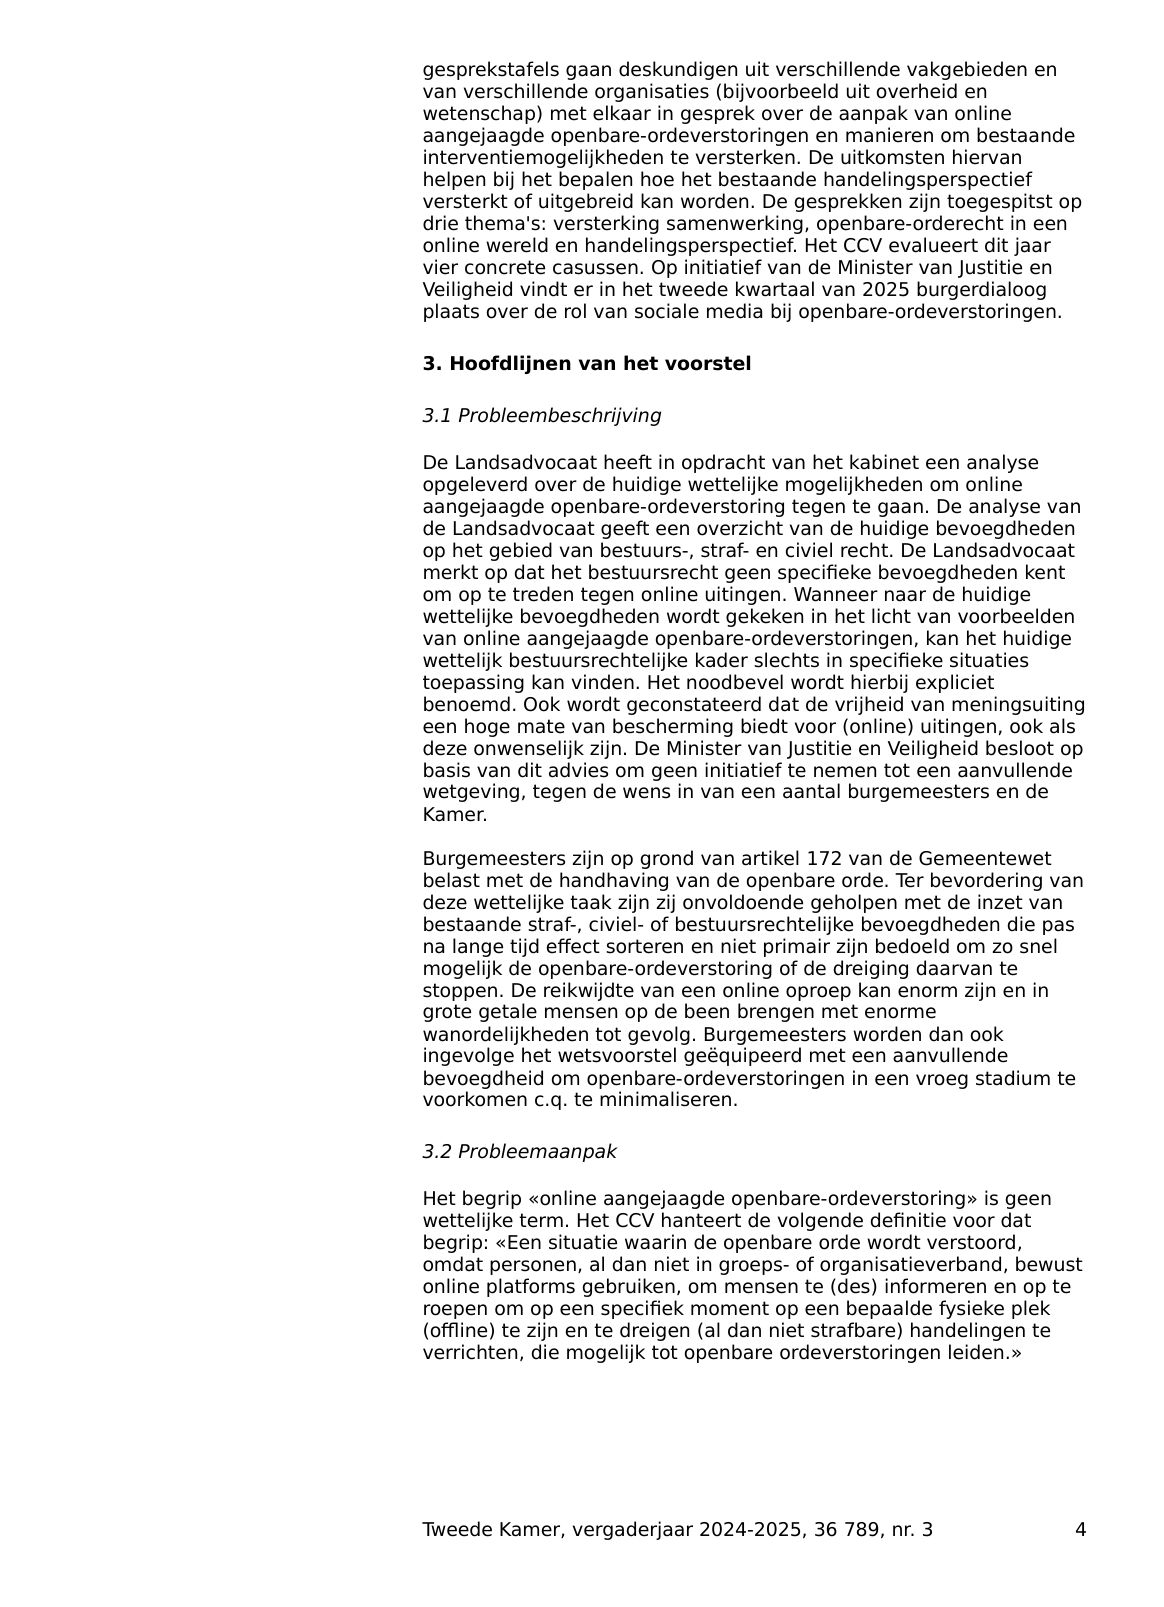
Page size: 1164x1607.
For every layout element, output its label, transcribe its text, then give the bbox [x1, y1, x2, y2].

text Burgemeesters zijn op grond van artikel 172 van de Gemeentewet belast met de handhaving van de openbare orde. Ter bevordering van deze wettelijke taak zijn zij onvoldoende geholpen met de inzet van bestaande straf-, civiel- of bestuursrechtelijke bevoegdheden die pas na lange tijd effect sorteren en niet primair zijn bedoeld om zo snel mogelijk de openbare-ordeverstoring of de dreiging daarvan te stoppen. De reikwijdte van een online oproep kan enorm zijn en in grote getale mensen op de been brengen met enorme wanordelijkheden tot gevolg. Burgemeesters worden dan ook ingevolge het wetsvoorstel geëquipeerd met een aanvullende bevoegdheid om openbare-ordeverstoringen in een vroeg stadium te voorkomen c.q. te minimaliseren. [422, 848, 1087, 1111]
subtitle 3.2 Probleemaanpak [422, 1141, 1087, 1163]
subtitle 3. Hoofdlijnen van het voorstel [422, 353, 1087, 375]
text De Landsadvocaat heeft in opdracht van het kabinet een analyse opgeleverd over de huidige wettelijke mogelijkheden om online aangejaagde openbare-ordeverstoring tegen te gaan. De analyse van de Landsadvocaat geeft een overzicht van de huidige bevoegdheden op het gebied van bestuurs-, straf- en civiel recht. De Landsadvocaat merkt op dat het bestuursrecht geen specifieke bevoegdheden kent om op te treden tegen online uitingen. Wanneer naar de huidige wettelijke bevoegdheden wordt gekeken in het licht van voorbeelden van online aangejaagde openbare-ordeverstoringen, kan het huidige wettelijk bestuursrechtelijke kader slechts in specifieke situaties toepassing kan vinden. Het noodbevel wordt hierbij expliciet benoemd. Ook wordt geconstateerd dat de vrijheid van meningsuiting een hoge mate van bescherming biedt voor (online) uitingen, ook als deze onwenselijk zijn. De Minister van Justitie en Veiligheid besloot op basis van dit advies om geen initiatief te nemen tot een aanvullende wetgeving, tegen de wens in van een aantal burgemeesters en de Kamer. [422, 452, 1087, 825]
text Het begrip «online aangejaagde openbare-ordeverstoring» is geen wettelijke term. Het CCV hanteert de volgende definitie voor dat begrip: «Een situatie waarin de openbare orde wordt verstoord, omdat personen, al dan niet in groeps- of organisatieverband, bewust online platforms gebruiken, om mensen te (des) informeren en op te roepen om op een specifiek moment op een bepaalde fysieke plek (offline) te zijn en te dreigen (al dan niet strafbare) handelingen te verrichten, die mogelijk tot openbare ordeverstoringen leiden.» [422, 1188, 1087, 1364]
subtitle 3.1 Probleembeschrijving [422, 405, 1087, 427]
text gesprekstafels gaan deskundigen uit verschillende vakgebieden en van verschillende organisaties (bijvoorbeeld uit overheid en wetenschap) met elkaar in gesprek over de aanpak van online aangejaagde openbare-ordeverstoringen en manieren om bestaande interventiemogelijkheden te versterken. De uitkomsten hiervan helpen bij het bepalen hoe het bestaande handelingsperspectief versterkt of uitgebreid kan worden. De gesprekken zijn toegespitst op drie thema's: versterking samenwerking, openbare-orderecht in een online wereld en handelingsperspectief. Het CCV evalueert dit jaar vier concrete casussen. Op initiatief van de Minister van Justitie en Veiligheid vindt er in het tweede kwartaal van 2025 burgerdialoog plaats over de rol van sociale media bij openbare-ordeverstoringen. [422, 59, 1087, 323]
